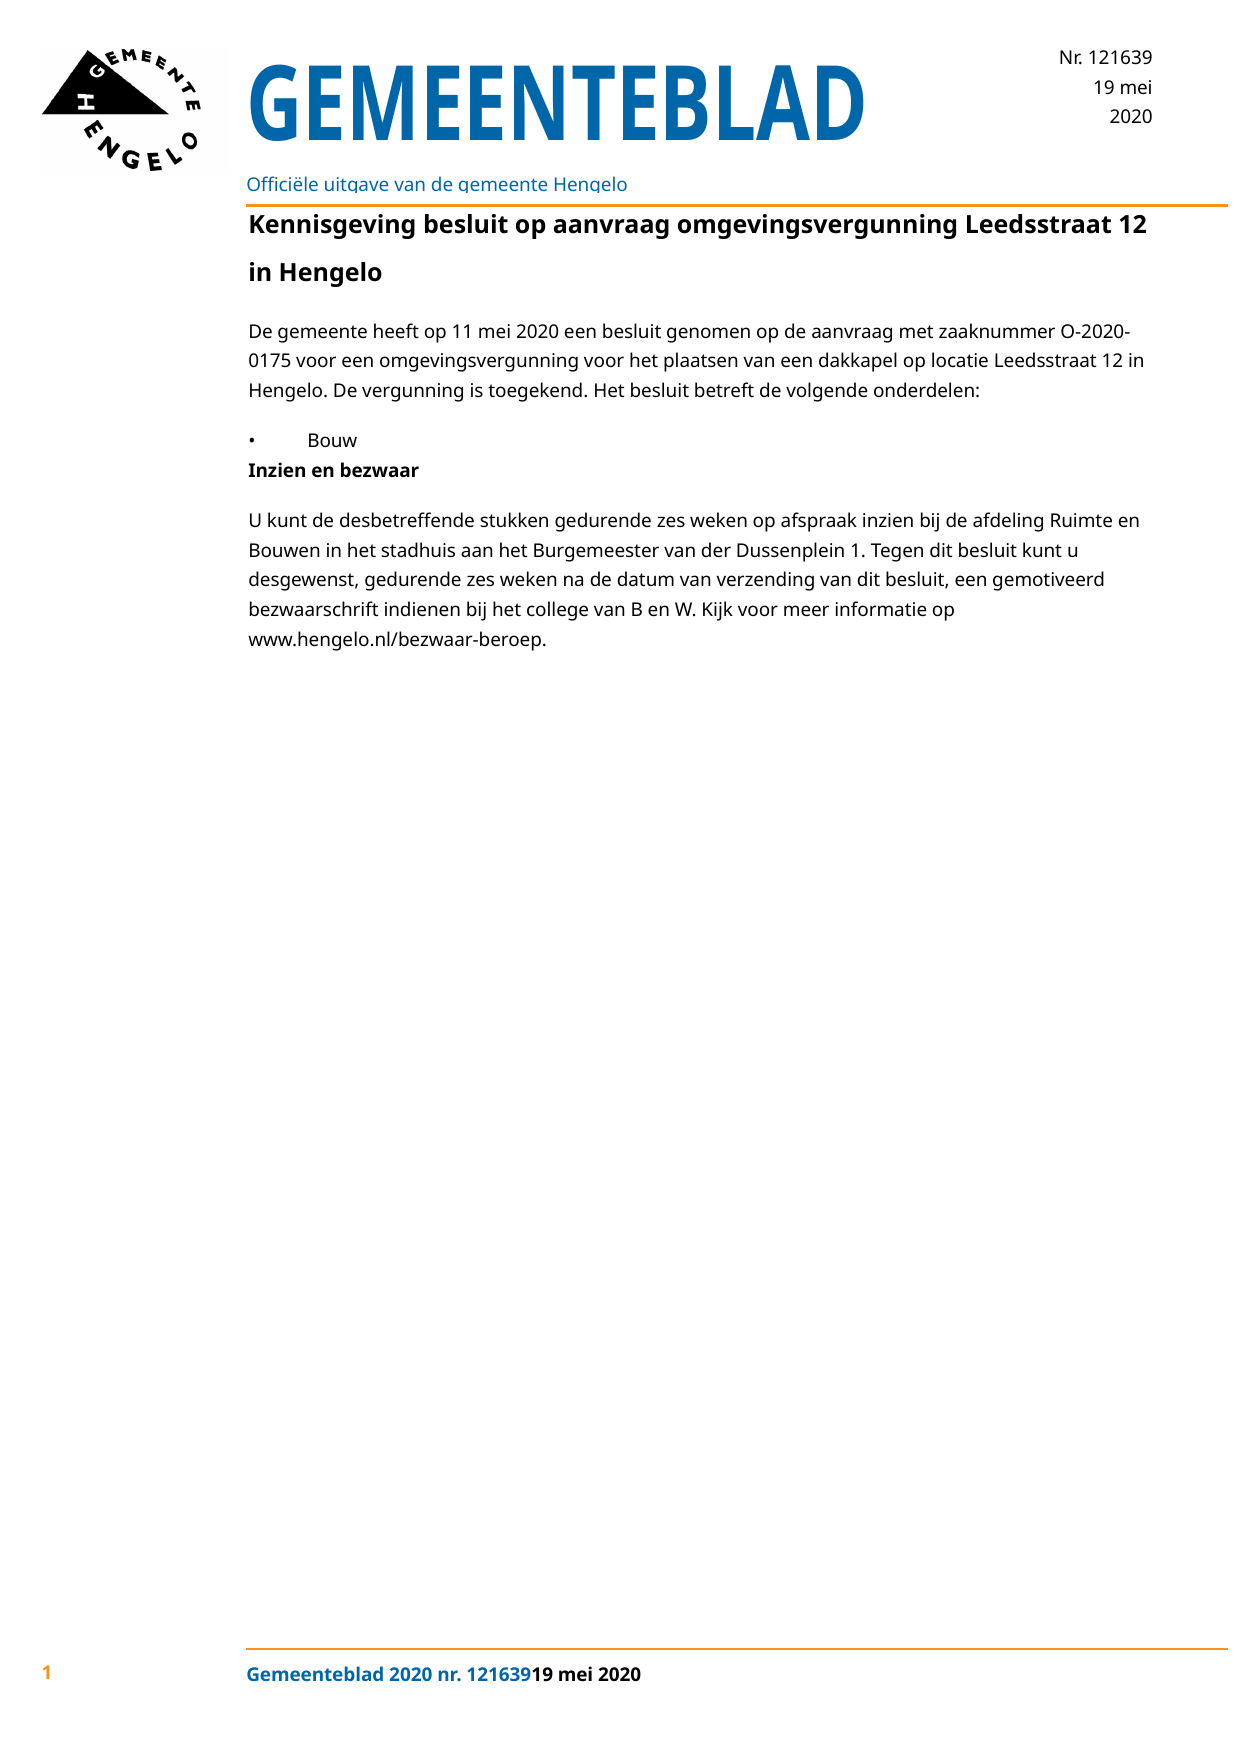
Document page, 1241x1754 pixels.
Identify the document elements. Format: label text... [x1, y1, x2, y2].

list Bouw [248, 427, 1152, 453]
text U kunt de desbetreffende stukken gedurende zes weken op afspraak inzien bij de afdeling Ruimte en Bouwen in het stadhuis aan het Burgemeester van der Dussenplein 1. Tegen dit besluit kunt u desgewenst, gedurende zes weken na de datum van verzending van dit besluit, een gemotiveerd bezwaarschrift indienen bij het college van B en W. Kijk voor meer informatie op www.hengelo.nl/bezwaar-beroep. [248, 507, 1152, 652]
text Kennisgeving besluit op aanvraag omgevingsvergunning Leedsstraat 12 in Hengelo [248, 207, 1152, 288]
text Inzien en bezwaar [248, 457, 1152, 483]
picture [41, 47, 231, 172]
text De gemeente heeft op 11 mei 2020 een besluit genomen op de aanvraag met zaaknummer O-2020-0175 voor een omgevingsvergunning voor het plaatsen van een dakkapel op locatie Leedsstraat 12 in Hengelo. De vergunning is toegekend. Het besluit betreft de volgende onderdelen: [248, 318, 1152, 403]
